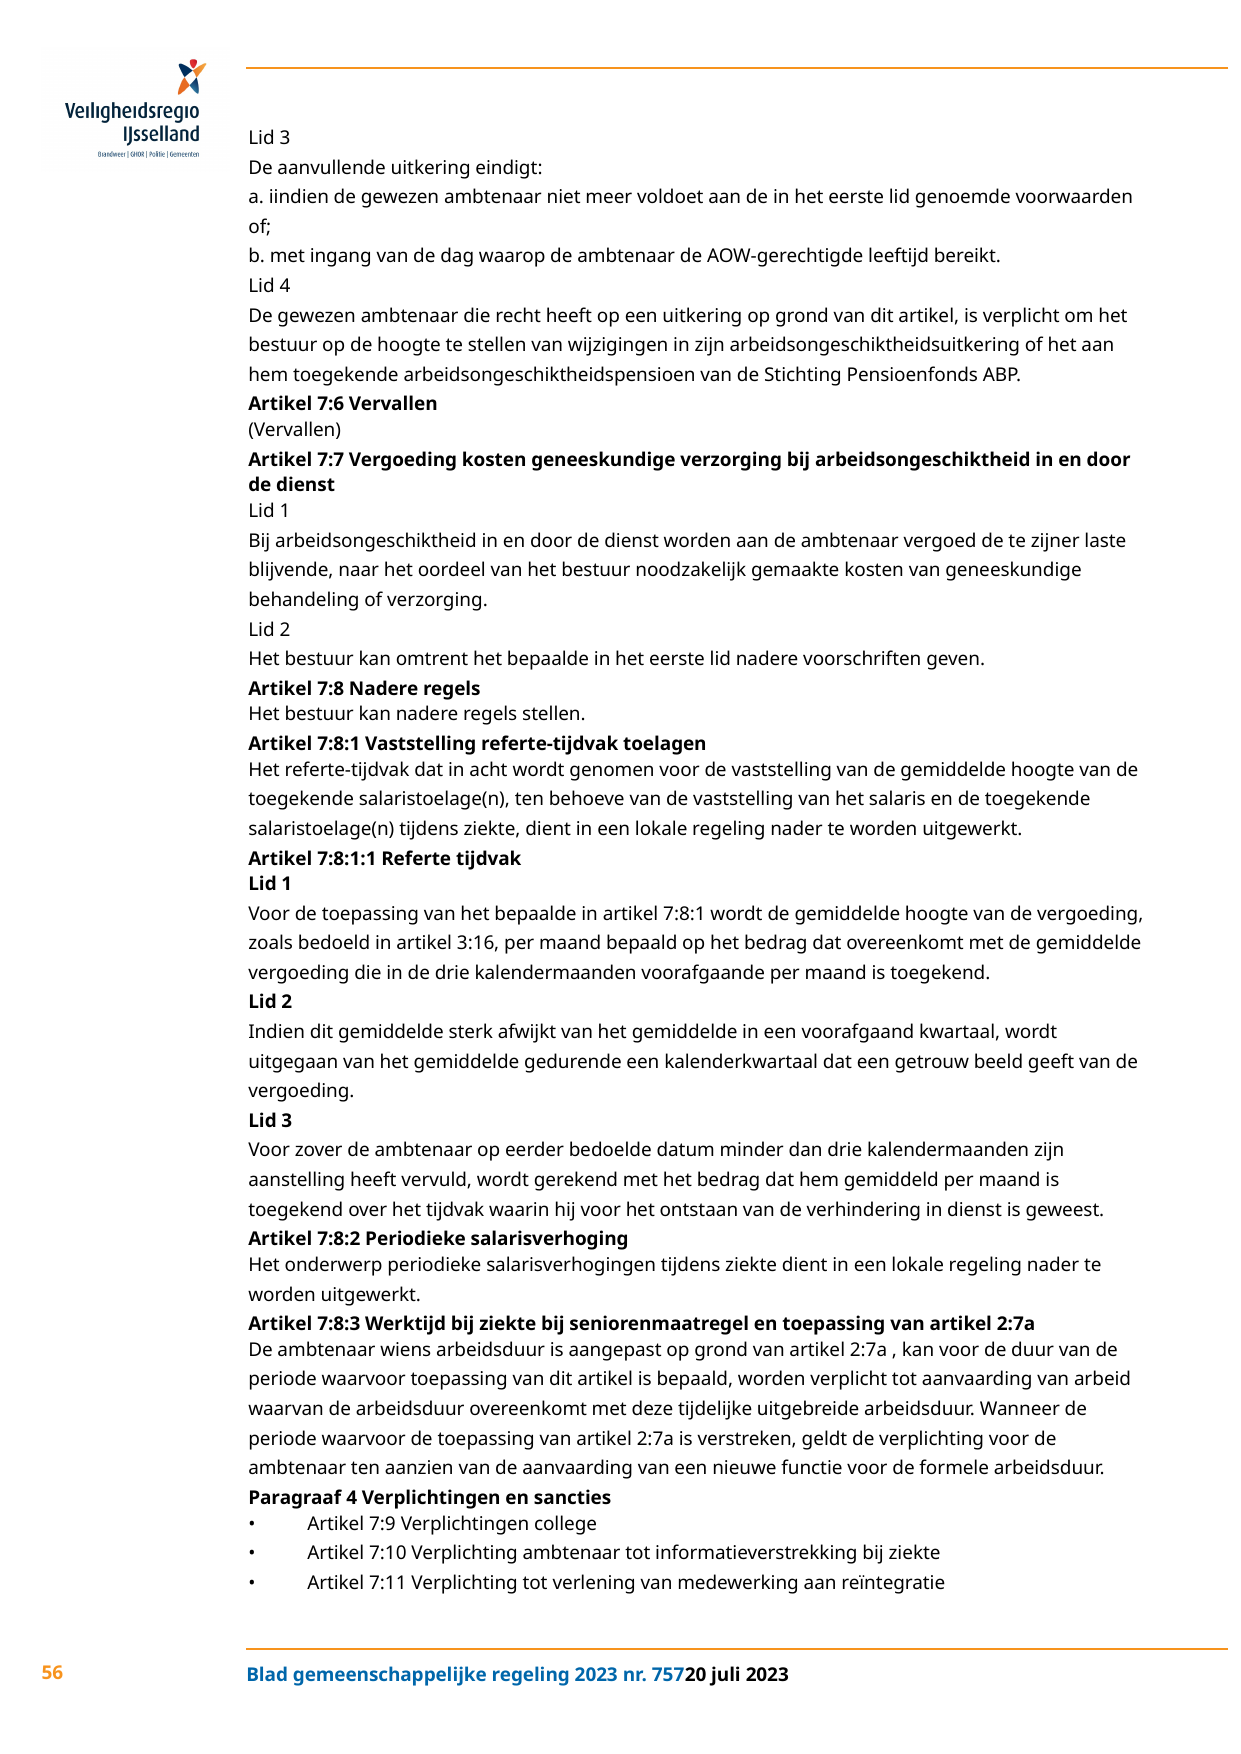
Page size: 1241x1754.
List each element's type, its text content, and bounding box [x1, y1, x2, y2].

text Paragraaf 4 Verplichtingen en sancties [248, 1484, 1152, 1510]
text Voor de toepassing van het bepaalde in artikel 7:8:1 wordt de gemiddelde hoogte van de vergoeding, zoals bedoeld in artikel 3:16, per maand bepaald op het bedrag dat overeenkomt met de gemiddelde vergoeding die in de drie kalendermaanden voorafgaande per maand is toegekend. [248, 900, 1152, 985]
text (Vervallen) [248, 416, 1152, 442]
text Lid 3 [248, 124, 1152, 150]
text Het bestuur kan nadere regels stellen. [248, 701, 1152, 726]
text De gewezen ambtenaar die recht heeft op een uitkering op grond van dit artikel, is verplicht om het bestuur op de hoogte te stellen van wijzigingen in zijn arbeidsongeschiktheidsuitkering of het aan hem toegekende arbeidsongeschiktheidspensioen van de Stichting Pensioenfonds ABP. [248, 302, 1152, 387]
text a. iindien de gewezen ambtenaar niet meer voldoet aan de in het eerste lid genoemde voorwaarden of; [248, 183, 1152, 239]
text Lid 2 [248, 616, 1152, 641]
list Artikel 7:10 Verplichting ambtenaar tot informatieverstrekking bij ziekte [248, 1539, 1152, 1565]
text Artikel 7:7 Vergoeding kosten geneeskundige verzorging bij arbeidsongeschiktheid in en door de dienst [248, 446, 1152, 497]
text b. met ingang van de dag waarop de ambtenaar de AOW-gerechtigde leeftijd bereikt. [248, 243, 1152, 268]
text Lid 1 [248, 497, 1152, 523]
text De ambtenaar wiens arbeidsduur is aangepast op grond van artikel 2:7a , kan voor de duur van de periode waarvoor toepassing van dit artikel is bepaald, worden verplicht tot aanvaarding van arbeid waarvan de arbeidsduur overeenkomt met deze tijdelijke uitgebreide arbeidsduur. Wanneer de periode waarvoor de toepassing van artikel 2:7a is verstreken, geldt de verplichting voor de ambtenaar ten aanzien van de aanvaarding van een nieuwe functie voor de formele arbeidsduur. [248, 1336, 1152, 1480]
text Lid 4 [248, 272, 1152, 298]
text De aanvullende uitkering eindigt: [248, 154, 1152, 180]
text Lid 3 [248, 1107, 1152, 1133]
text Artikel 7:8:1 Vaststelling referte-tijdvak toelagen [248, 730, 1152, 756]
picture [41, 47, 231, 172]
text Artikel 7:8:2 Periodieke salarisverhoging [248, 1225, 1152, 1251]
text Bij arbeidsongeschiktheid in en door de dienst worden aan de ambtenaar vergoed de te zijner laste blijvende, naar het oordeel van het bestuur noodzakelijk gemaakte kosten van geneeskundige behandeling of verzorging. [248, 527, 1152, 612]
list Artikel 7:11 Verplichting tot verlening van medewerking aan reïntegratie [248, 1569, 1152, 1594]
text Het referte-tijdvak dat in acht wordt genomen voor de vaststelling van de gemiddelde hoogte van de toegekende salaristoelage(n), ten behoeve van de vaststelling van het salaris en de toegekende salaristoelage(n) tijdens ziekte, dient in een lokale regeling nader te worden uitgewerkt. [248, 756, 1152, 841]
text Het onderwerp periodieke salarisverhogingen tijdens ziekte dient in een lokale regeling nader te worden uitgewerkt. [248, 1251, 1152, 1306]
text Artikel 7:8:3 Werktijd bij ziekte bij seniorenmaatregel en toepassing van artikel 2:7a [248, 1310, 1152, 1336]
list Artikel 7:9 Verplichtingen college [248, 1510, 1152, 1535]
text Artikel 7:8 Nadere regels [248, 675, 1152, 701]
text Artikel 7:8:1:1 Referte tijdvak [248, 845, 1152, 870]
text Artikel 7:6 Vervallen [248, 391, 1152, 416]
text Het bestuur kan omtrent het bepaalde in het eerste lid nadere voorschriften geven. [248, 645, 1152, 671]
text Lid 1 [248, 870, 1152, 896]
text Lid 2 [248, 989, 1152, 1014]
text Voor zover de ambtenaar op eerder bedoelde datum minder dan drie kalendermaanden zijn aanstelling heeft vervuld, wordt gerekend met het bedrag dat hem gemiddeld per maand is toegekend over het tijdvak waarin hij voor het ontstaan van de verhindering in dienst is geweest. [248, 1137, 1152, 1222]
text Indien dit gemiddelde sterk afwijkt van het gemiddelde in een voorafgaand kwartaal, wordt uitgegaan van het gemiddelde gedurende een kalenderkwartaal dat een getrouw beeld geeft van de vergoeding. [248, 1018, 1152, 1103]
